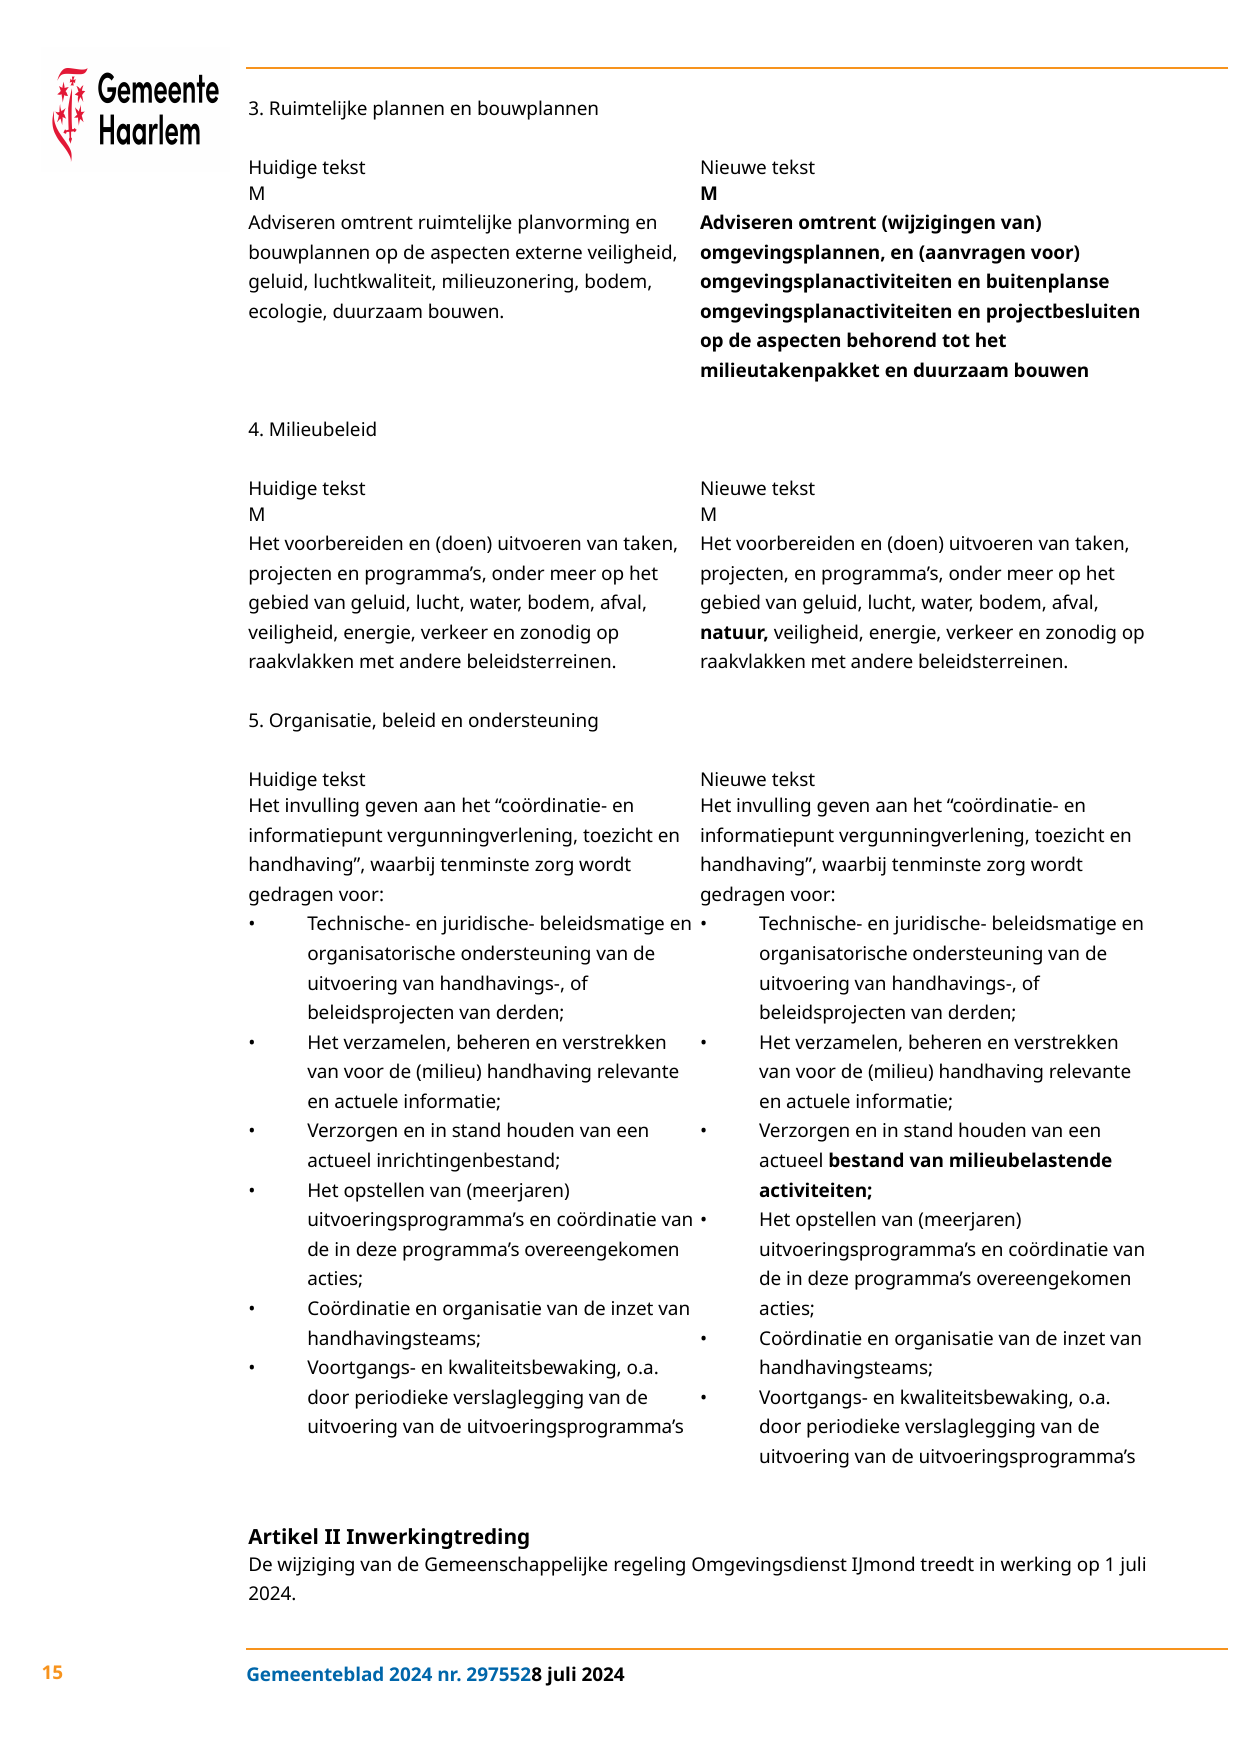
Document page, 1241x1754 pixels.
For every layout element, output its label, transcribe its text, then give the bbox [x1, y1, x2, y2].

text Artikel II Inwerkingtreding [248, 1522, 1152, 1551]
table_header Nieuwe tekst [700, 475, 1152, 501]
text 5. Organisatie, beleid en ondersteuning [248, 707, 1152, 733]
table_header Huidige tekst [248, 154, 700, 180]
table_cell Het invulling geven aan het “coördinatie- en informatiepunt vergunningverlening, toezicht en handhaving”, waarbij tenminste zorg wordt gedragen voor: Technische- en juridische- beleidsmatige en organisatorische ondersteuning van de uitvoering van handhavings-, of beleidsprojecten van derden; Het verzamelen, beheren en verstrekken van voor de (milieu) handhaving relevante en actuele informatie; Verzorgen en in stand houden van een actueel inrichtingenbestand; Het opstellen van (meerjaren) uitvoeringsprogramma’s en coördinatie van de in deze programma’s overeengekomen acties; Coördinatie en organisatie van de inzet van handhavingsteams; Voortgangs- en kwaliteitsbewaking, o.a. door periodieke verslaglegging van de uitvoering van de uitvoeringsprogramma’s [248, 792, 700, 1469]
table_cell M Adviseren omtrent ruimtelijke planvorming en bouwplannen op de aspecten externe veiligheid, geluid, luchtkwaliteit, milieuzonering, bodem, ecologie, duurzaam bouwen. [248, 180, 700, 383]
picture [41, 47, 231, 172]
table_cell M Het voorbereiden en (doen) uitvoeren van taken, projecten, en programma’s, onder meer op het gebied van geluid, lucht, water, bodem, afval, natuur, veiligheid, energie, verkeer en zonodig op raakvlakken met andere beleidsterreinen. [700, 501, 1152, 674]
table_header Huidige tekst [248, 767, 700, 792]
table_header Huidige tekst [248, 475, 700, 501]
text De wijziging van de Gemeenschappelijke regeling Omgevingsdienst IJmond treedt in werking op 1 juli 2024. [248, 1551, 1152, 1606]
table_cell M Het voorbereiden en (doen) uitvoeren van taken, projecten en programma’s, onder meer op het gebied van geluid, lucht, water, bodem, afval, veiligheid, energie, verkeer en zonodig op raakvlakken met andere beleidsterreinen. [248, 501, 700, 674]
text 4. Milieubeleid [248, 416, 1152, 442]
text 3. Ruimtelijke plannen en bouwplannen [248, 95, 1152, 121]
table_header Nieuwe tekst [700, 767, 1152, 792]
table_cell M Adviseren omtrent (wijzigingen van) omgevingsplannen, en (aanvragen voor) omgevingsplanactiviteiten en buitenplanse omgevingsplanactiviteiten en projectbesluiten op de aspecten behorend tot het milieutakenpakket en duurzaam bouwen [700, 180, 1152, 383]
table_header Nieuwe tekst [700, 154, 1152, 180]
table_cell Het invulling geven aan het “coördinatie- en informatiepunt vergunningverlening, toezicht en handhaving”, waarbij tenminste zorg wordt gedragen voor: Technische- en juridische- beleidsmatige en organisatorische ondersteuning van de uitvoering van handhavings-, of beleidsprojecten van derden; Het verzamelen, beheren en verstrekken van voor de (milieu) handhaving relevante en actuele informatie; Verzorgen en in stand houden van een actueel bestand van milieubelastende activiteiten; Het opstellen van (meerjaren) uitvoeringsprogramma’s en coördinatie van de in deze programma’s overeengekomen acties; Coördinatie en organisatie van de inzet van handhavingsteams; Voortgangs- en kwaliteitsbewaking, o.a. door periodieke verslaglegging van de uitvoering van de uitvoeringsprogramma’s [700, 792, 1152, 1469]
